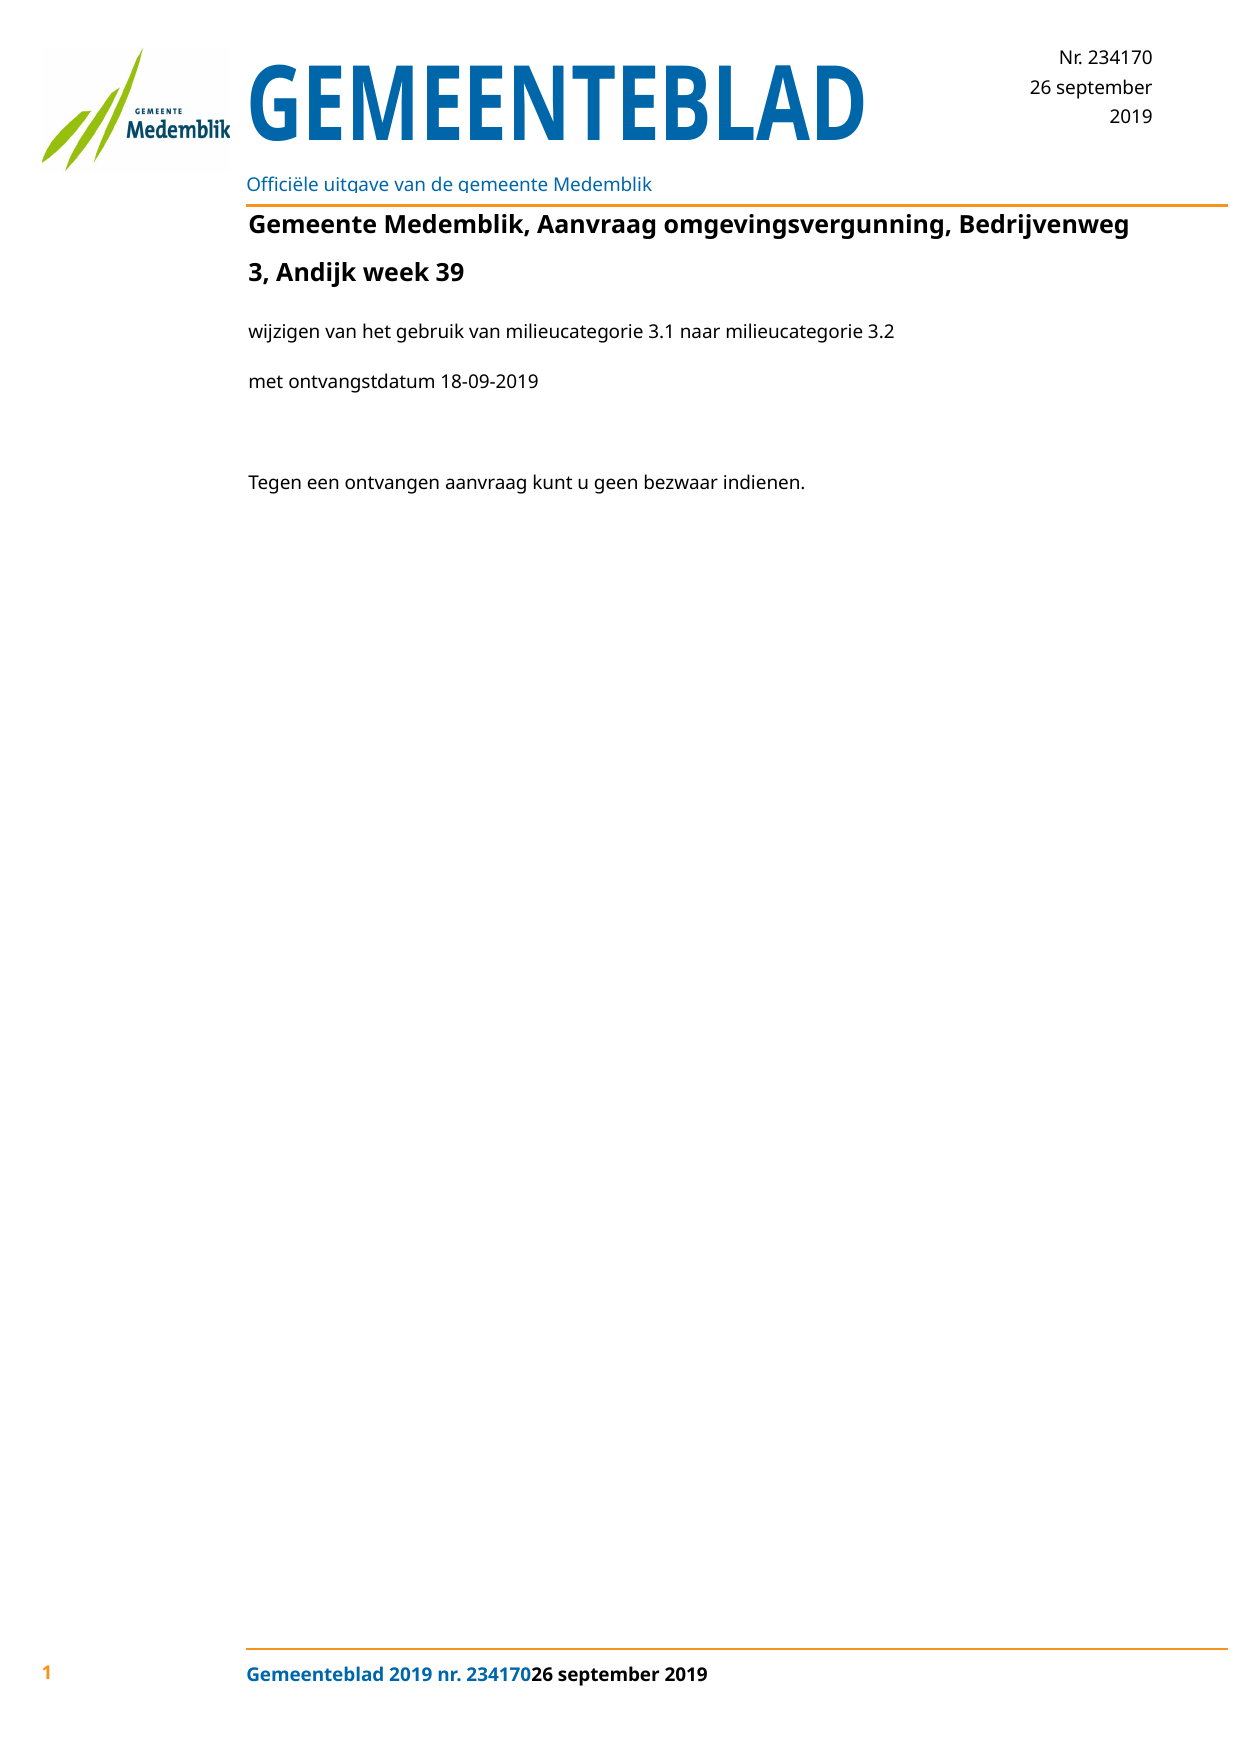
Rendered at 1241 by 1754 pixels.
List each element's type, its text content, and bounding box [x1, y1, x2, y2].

text Tegen een ontvangen aanvraag kunt u geen bezwaar indienen. [248, 469, 1152, 495]
text Gemeente Medemblik, Aanvraag omgevingsvergunning, Bedrijvenweg 3, Andijk week 39 [248, 207, 1152, 288]
picture [41, 47, 231, 172]
text wijzigen van het gebruik van milieucategorie 3.1 naar milieucategorie 3.2 [248, 318, 1152, 344]
text met ontvangstdatum 18-09-2019 [248, 368, 1152, 394]
